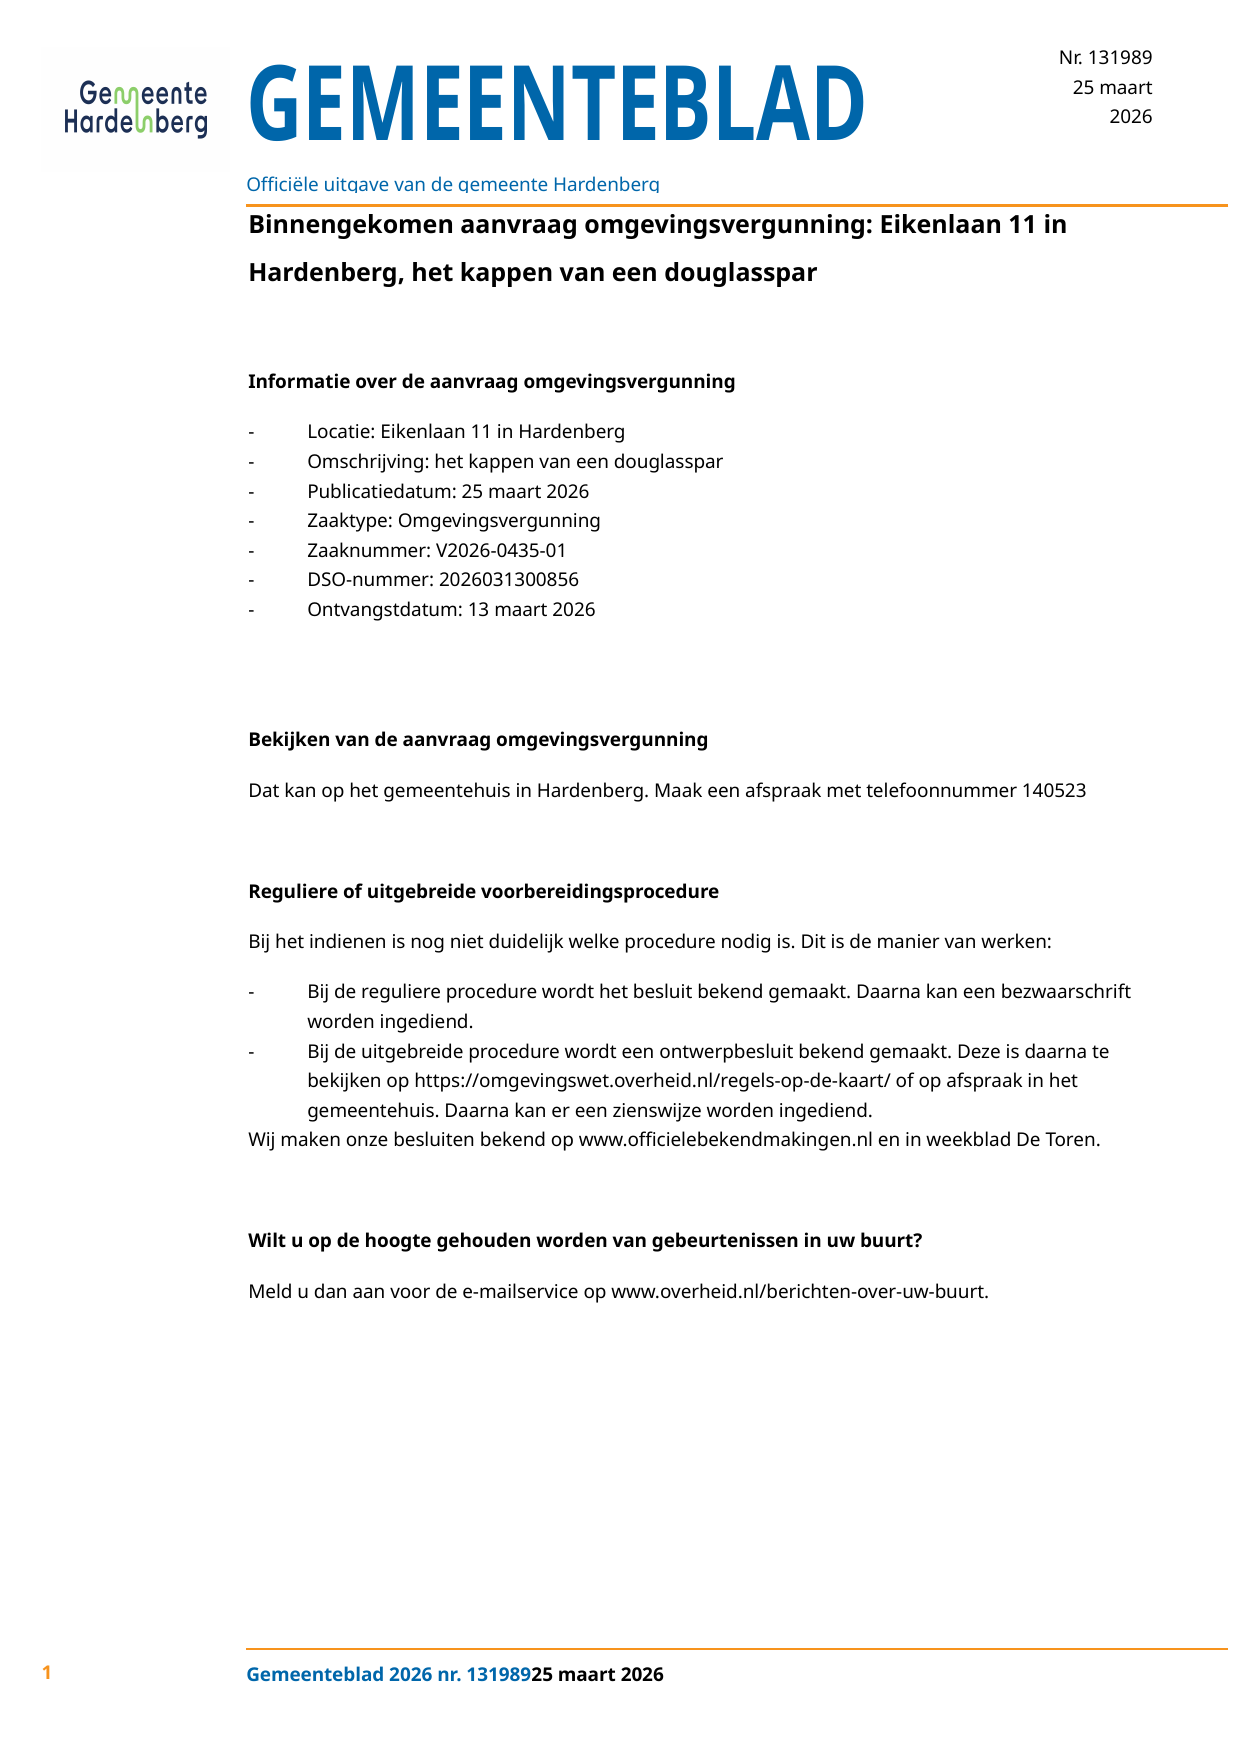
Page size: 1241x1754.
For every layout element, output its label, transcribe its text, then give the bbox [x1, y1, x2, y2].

text Meld u dan aan voor de e-mailservice op www.overheid.nl/berichten-over-uw-buurt. [248, 1278, 1152, 1304]
text Wilt u op de hoogte gehouden worden van gebeurtenissen in uw buurt? [248, 1227, 1152, 1253]
list Bij de uitgebreide procedure wordt een ontwerpbesluit bekend gemaakt. Deze is daarna te bekijken op https://omgevingswet.overheid.nl/regels-op-de-kaart/ of op afspraak in het gemeentehuis. Daarna kan er een zienswijze worden ingediend. [248, 1038, 1152, 1123]
list DSO-nummer: 2026031300856 [248, 567, 1152, 592]
list Publicatiedatum: 25 maart 2026 [248, 478, 1152, 504]
text Wij maken onze besluiten bekend op www.officielebekendmakingen.nl en in weekblad De Toren. [248, 1127, 1152, 1152]
list Zaaktype: Omgevingsvergunning [248, 507, 1152, 533]
text Dat kan op het gemeentehuis in Hardenberg. Maak een afspraak met telefoonnummer 140523 [248, 777, 1152, 803]
list Zaaknummer: V2026-0435-01 [248, 537, 1152, 563]
text Binnengekomen aanvraag omgevingsvergunning: Eikenlaan 11 in Hardenberg, het kappen van een douglasspar [248, 207, 1152, 288]
list Bij de reguliere procedure wordt het besluit bekend gemaakt. Daarna kan een bezwaarschrift worden ingediend. [248, 979, 1152, 1034]
text Reguliere of uitgebreide voorbereidingsprocedure [248, 878, 1152, 904]
text Informatie over de aanvraag omgevingsvergunning [248, 368, 1152, 394]
list Locatie: Eikenlaan 11 in Hardenberg [248, 419, 1152, 444]
list Omschrijving: het kappen van een douglasspar [248, 448, 1152, 474]
text Bekijken van de aanvraag omgevingsvergunning [248, 727, 1152, 752]
text Bij het indienen is nog niet duidelijk welke procedure nodig is. Dit is de manier van werken: [248, 928, 1152, 954]
list Ontvangstdatum: 13 maart 2026 [248, 596, 1152, 622]
picture [41, 47, 231, 172]
